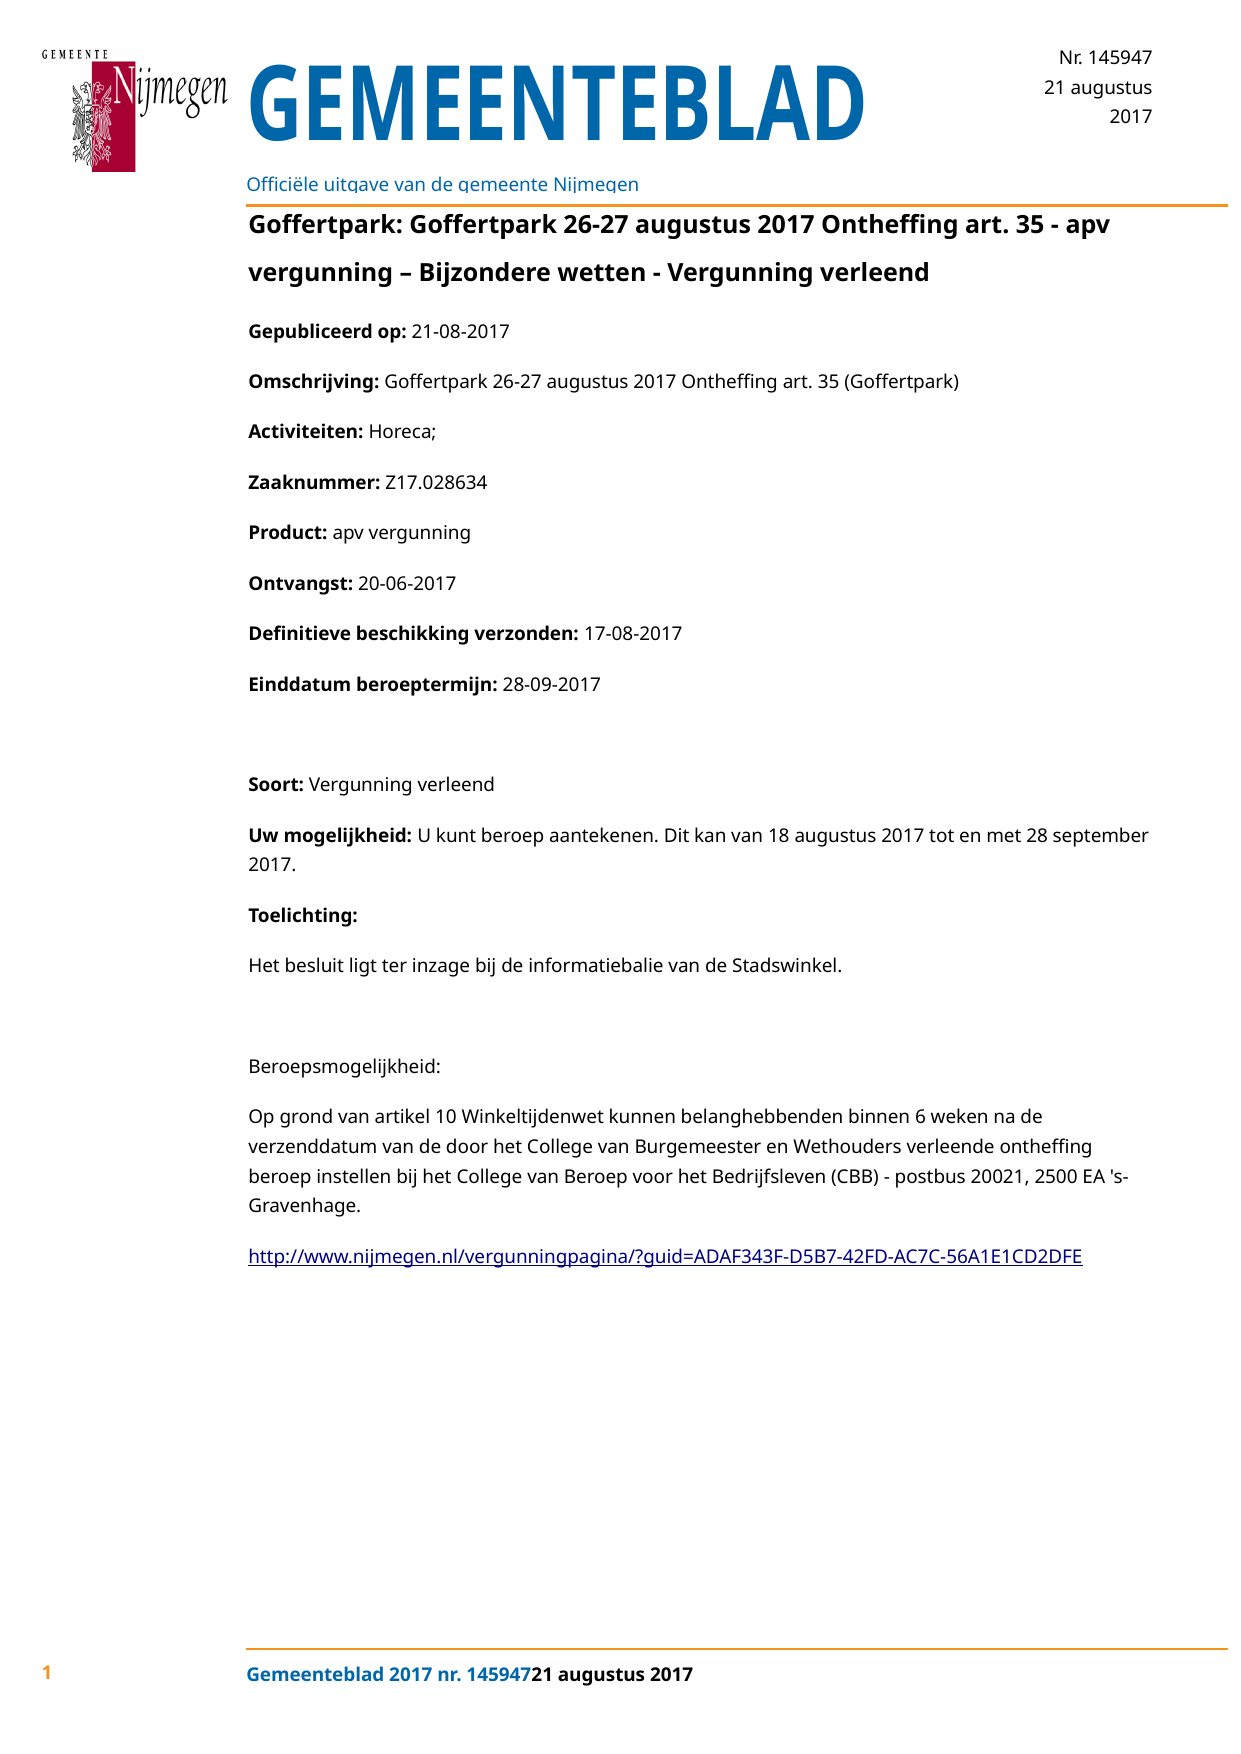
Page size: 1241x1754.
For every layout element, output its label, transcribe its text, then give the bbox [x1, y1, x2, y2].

text Het besluit ligt ter inzage bij de informatiebalie van de Stadswinkel. [248, 952, 1152, 978]
text Omschrijving: Goffertpark 26-27 augustus 2017 Ontheffing art. 35 (Goffertpark) [248, 368, 1152, 394]
picture [41, 47, 231, 172]
text Beroepsmogelijkheid: [248, 1053, 1152, 1079]
text Soort: Vergunning verleend [248, 772, 1152, 797]
text Op grond van artikel 10 Winkeltijdenwet kunnen belanghebbenden binnen 6 weken na de verzenddatum van de door het College van Burgemeester en Wethouders verleende ontheffing beroep instellen bij het College van Beroep voor het Bedrijfsleven (CBB) - postbus 20021, 2500 EA 's-Gravenhage. [248, 1104, 1152, 1218]
text Ontvangst: 20-06-2017 [248, 570, 1152, 596]
text Einddatum beroeptermijn: 28-09-2017 [248, 671, 1152, 697]
text Product: apv vergunning [248, 519, 1152, 545]
text Uw mogelijkheid: U kunt beroep aantekenen. Dit kan van 18 augustus 2017 tot en met 28 september 2017. [248, 822, 1152, 877]
text Activiteiten: Horeca; [248, 419, 1152, 444]
text http://www.nijmegen.nl/vergunningpagina/?guid=ADAF343F-D5B7-42FD-AC7C-56A1E1CD2DFE [248, 1243, 1152, 1269]
text Goffertpark: Goffertpark 26-27 augustus 2017 Ontheffing art. 35 - apv vergunning – Bijzondere wetten - Vergunning verleend [248, 207, 1152, 288]
text Gepubliceerd op: 21-08-2017 [248, 318, 1152, 344]
text Zaaknummer: Z17.028634 [248, 469, 1152, 495]
text Toelichting: [248, 902, 1152, 928]
text Definitieve beschikking verzonden: 17-08-2017 [248, 620, 1152, 646]
